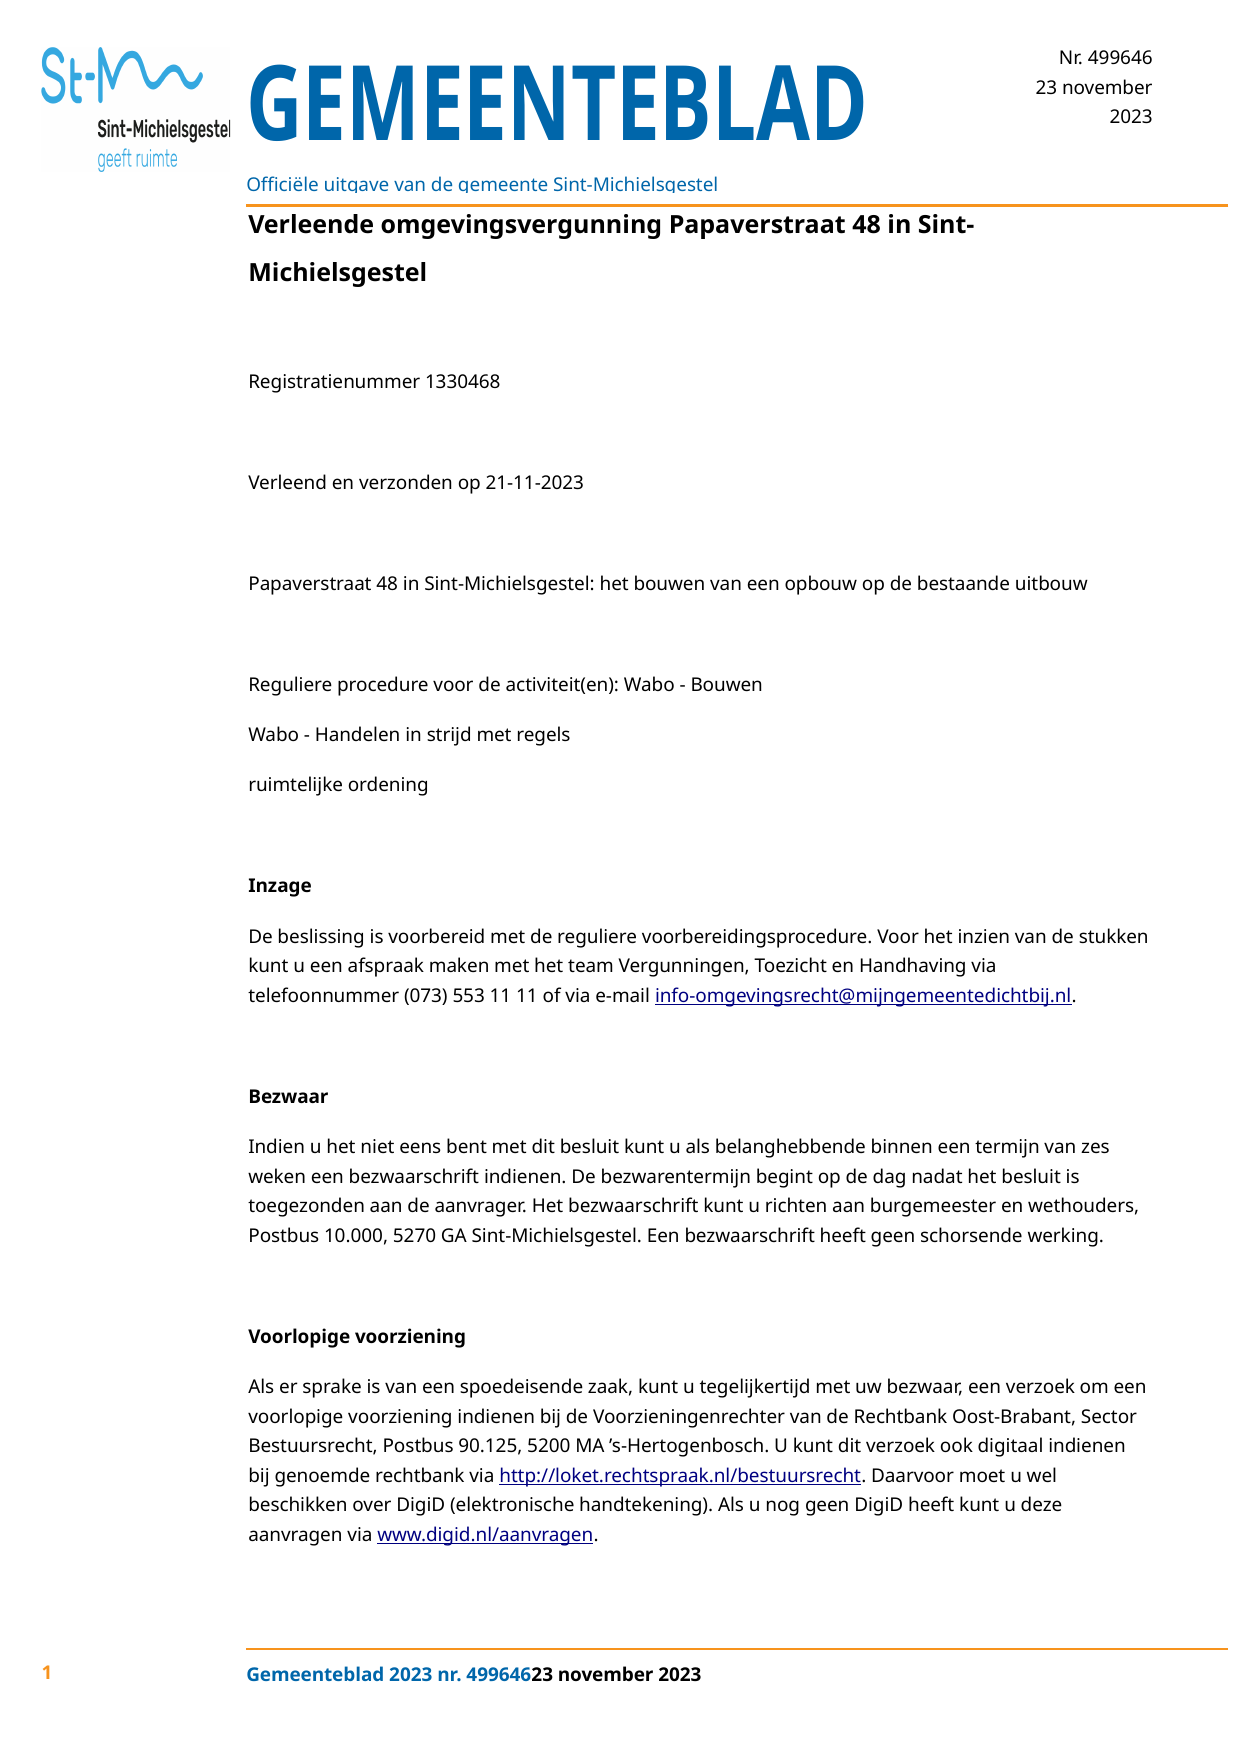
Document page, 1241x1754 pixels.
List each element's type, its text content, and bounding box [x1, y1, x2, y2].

text ruimtelijke ordening [248, 772, 1152, 797]
text Reguliere procedure voor de activiteit(en): Wabo - Bouwen [248, 671, 1152, 697]
text Papaverstraat 48 in Sint-Michielsgestel: het bouwen van een opbouw op de bestaande uitbouw [248, 570, 1152, 596]
text Als er sprake is van een spoedeisende zaak, kunt u tegelijkertijd met uw bezwaar, een verzoek om een voorlopige voorziening indienen bij de Voorzieningenrechter van de Rechtbank Oost-Brabant, Sector Bestuursrecht, Postbus 90.125, 5200 MA ’s-Hertogenbosch. U kunt dit verzoek ook digitaal indienen bij genoemde rechtbank via http://loket.rechtspraak.nl/bestuursrecht. Daarvoor moet u wel beschikken over DigiD (elektronische handtekening). Als u nog geen DigiD heeft kunt u deze aanvragen via www.digid.nl/aanvragen. [248, 1373, 1152, 1547]
text Bezwaar [248, 1083, 1152, 1109]
text Verleend en verzonden op 21-11-2023 [248, 469, 1152, 495]
text Verleende omgevingsvergunning Papaverstraat 48 in Sint-Michielsgestel [248, 207, 1152, 288]
text De beslissing is voorbereid met de reguliere voorbereidingsprocedure. Voor het inzien van de stukken kunt u een afspraak maken met het team Vergunningen, Toezicht en Handhaving via telefoonnummer (073) 553 11 11 of via e-mail info-omgevingsrecht@mijngemeentedichtbij.nl. [248, 923, 1152, 1008]
text Inzage [248, 872, 1152, 898]
text Registratienummer 1330468 [248, 368, 1152, 394]
text Wabo - Handelen in strijd met regels [248, 721, 1152, 747]
text Voorlopige voorziening [248, 1323, 1152, 1349]
text Indien u het niet eens bent met dit besluit kunt u als belanghebbende binnen een termijn van zes weken een bezwaarschrift indienen. De bezwarentermijn begint op de dag nadat het besluit is toegezonden aan de aanvrager. Het bezwaarschrift kunt u richten aan burgemeester en wethouders, Postbus 10.000, 5270 GA Sint-Michielsgestel. Een bezwaarschrift heeft geen schorsende werking. [248, 1133, 1152, 1248]
picture [41, 47, 231, 172]
